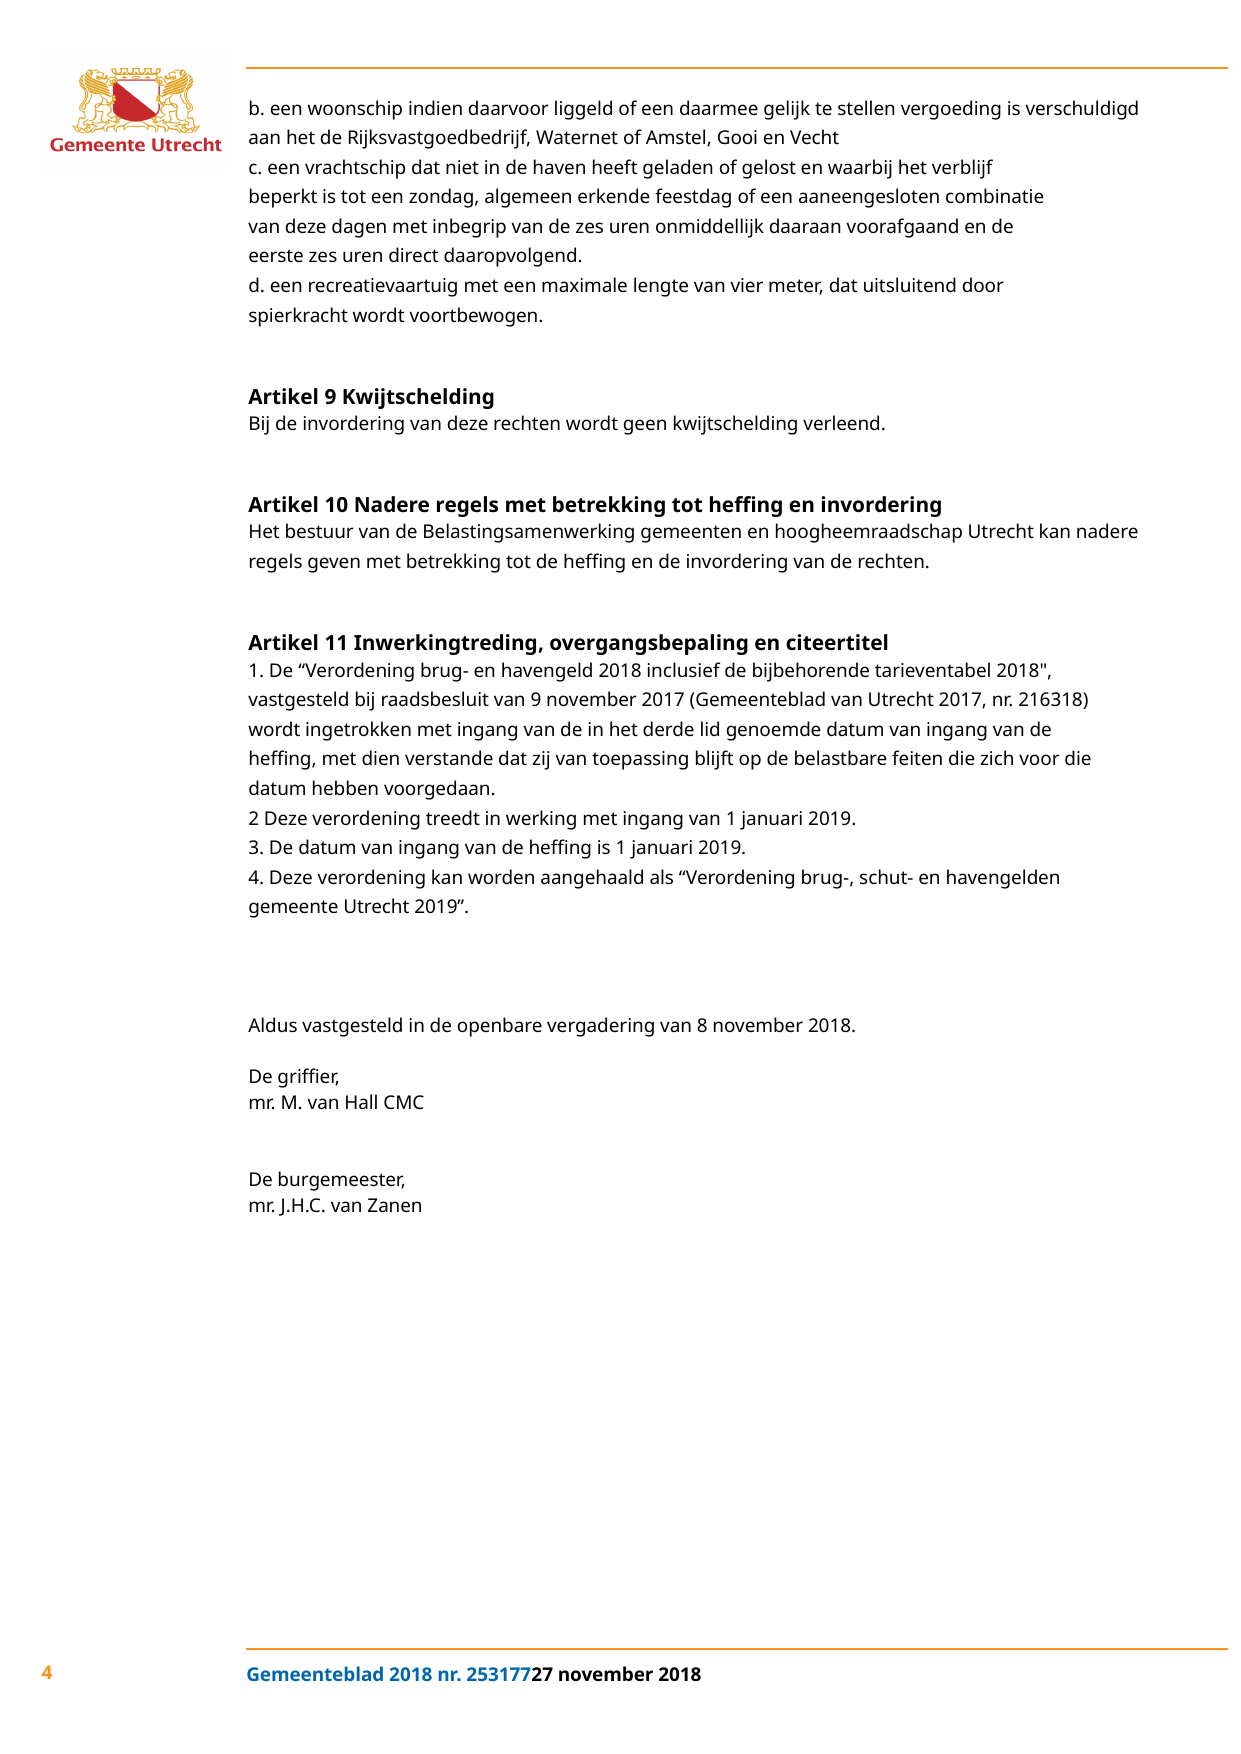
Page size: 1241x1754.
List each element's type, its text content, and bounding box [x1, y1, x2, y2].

text mr. M. van Hall CMC [248, 1089, 1152, 1115]
text b. een woonschip indien daarvoor liggeld of een daarmee gelijk te stellen vergoeding is verschuldigd aan het de Rijksvastgoedbedrijf, Waternet of Amstel, Gooi en Vecht [248, 95, 1152, 150]
text mr. J.H.C. van Zanen [248, 1192, 1152, 1218]
text c. een vrachtschip dat niet in de haven heeft geladen of gelost en waarbij het verblijf [248, 154, 1152, 180]
text Het bestuur van de Belastingsamenwerking gemeenten en hoogheemraadschap Utrecht kan nadere regels geven met betrekking tot de heffing en de invordering van de rechten. [248, 519, 1152, 574]
text Artikel 9 Kwijtschelding [248, 382, 1152, 410]
text 3. De datum van ingang van de heffing is 1 januari 2019. [248, 834, 1152, 860]
text Bij de invordering van deze rechten wordt geen kwijtschelding verleend. [248, 410, 1152, 436]
text d. een recreatievaartuig met een maximale lengte van vier meter, dat uitsluitend door [248, 272, 1152, 298]
text wordt ingetrokken met ingang van de in het derde lid genoemde datum van ingang van de [248, 716, 1152, 742]
text 4. Deze verordening kan worden aangehaald als “Verordening brug-, schut- en havengelden gemeente Utrecht 2019”. [248, 864, 1152, 919]
text De burgemeester, [248, 1166, 1152, 1192]
text vastgesteld bij raadsbesluit van 9 november 2017 (Gemeenteblad van Utrecht 2017, nr. 216318) [248, 686, 1152, 712]
text spierkracht wordt voortbewogen. [248, 302, 1152, 328]
text beperkt is tot een zondag, algemeen erkende feestdag of een aaneengesloten combinatie [248, 183, 1152, 209]
text heffing, met dien verstande dat zij van toepassing blijft op de belastbare feiten die zich voor die [248, 746, 1152, 771]
text Artikel 11 Inwerkingtreding, overgangsbepaling en citeertitel [248, 628, 1152, 657]
text eerste zes uren direct daaropvolgend. [248, 243, 1152, 268]
text van deze dagen met inbegrip van de zes uren onmiddellijk daaraan voorafgaand en de [248, 213, 1152, 239]
picture [41, 47, 231, 172]
text Aldus vastgesteld in de openbare vergadering van 8 november 2018. [248, 1012, 1152, 1037]
text 2 Deze verordening treedt in werking met ingang van 1 januari 2019. [248, 805, 1152, 830]
text datum hebben voorgedaan. [248, 775, 1152, 801]
text De griffier, [248, 1063, 1152, 1089]
text 1. De “Verordening brug- en havengeld 2018 inclusief de bijbehorende tarieventabel 2018", [248, 657, 1152, 682]
text Artikel 10 Nadere regels met betrekking tot heffing en invordering [248, 490, 1152, 519]
